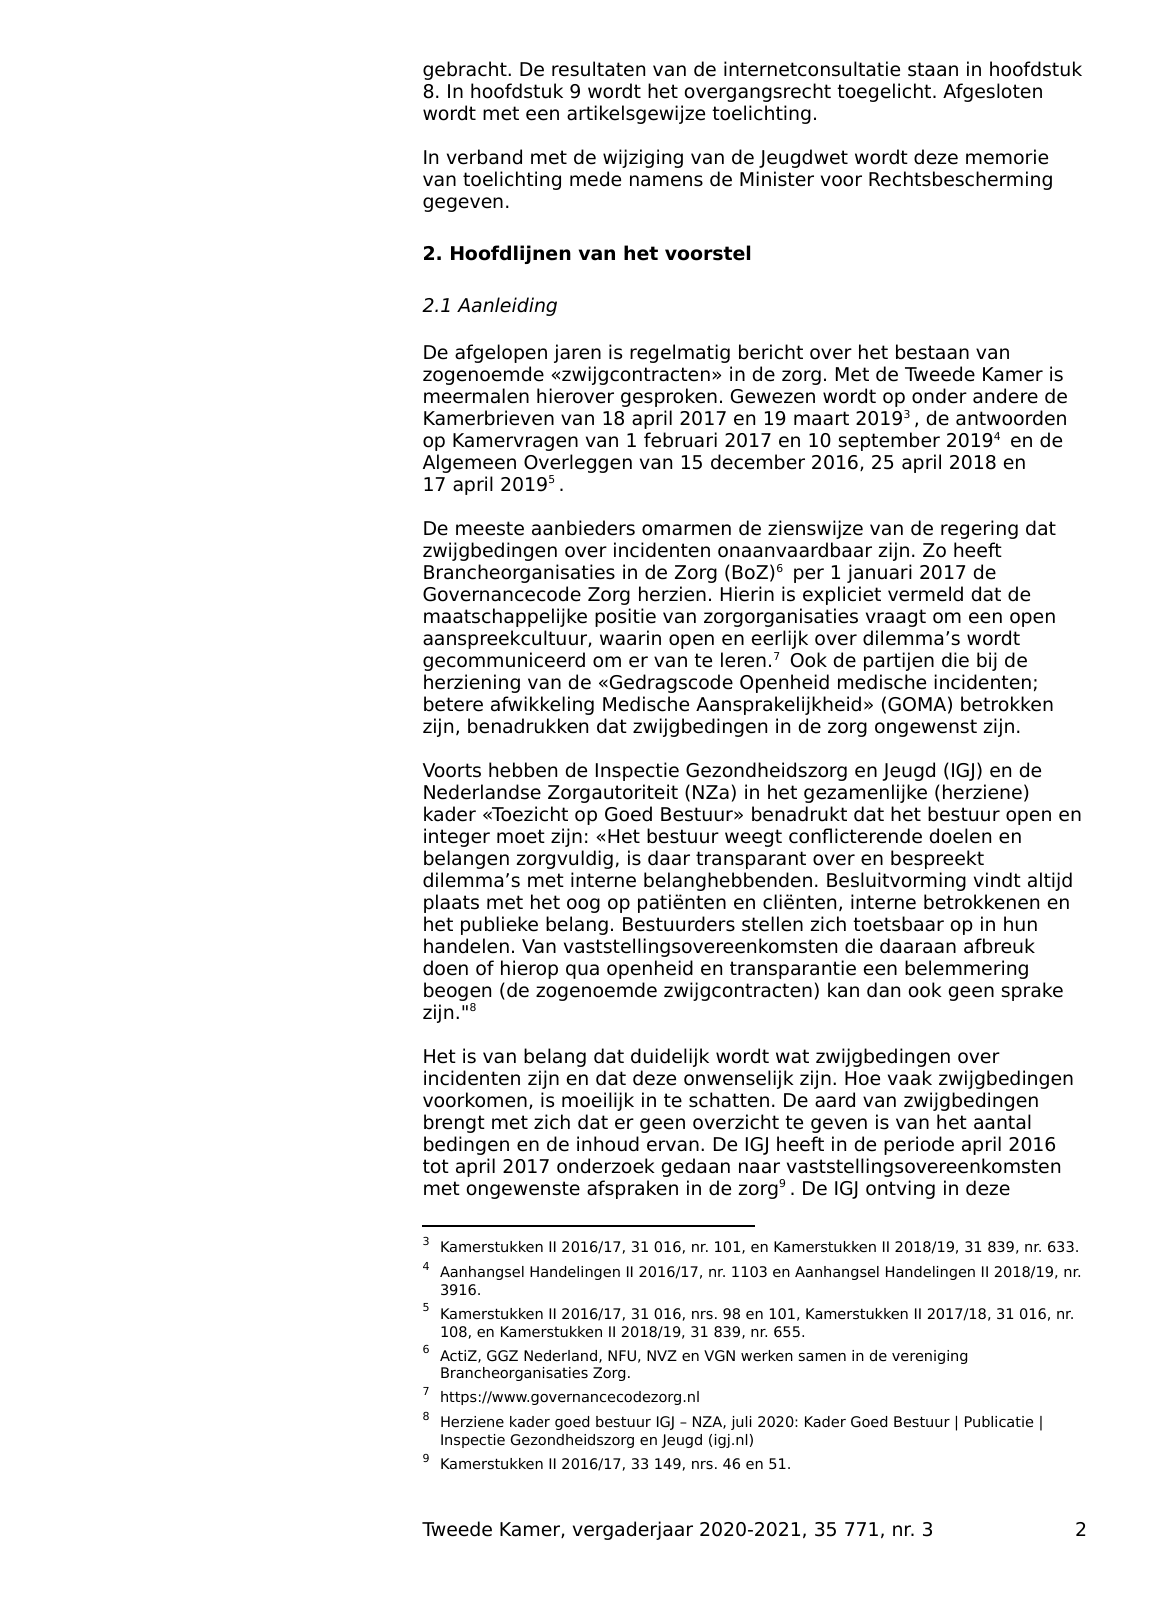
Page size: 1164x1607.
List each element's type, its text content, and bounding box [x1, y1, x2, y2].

text ActiZ, GGZ Nederland, NFU, NVZ en VGN werken samen in de vereniging Brancheorganisaties Zorg. [422, 1343, 1087, 1382]
text De afgelopen jaren is regelmatig bericht over het bestaan van zogenoemde «zwijgcontracten» in de zorg. Met de Tweede Kamer is meermalen hierover gesproken. Gewezen wordt op onder andere de Kamerbrieven van 18 april 2017 en 19 maart 2019, de antwoorden op Kamervragen van 1 februari 2017 en 10 september 2019 en de Algemeen Overleggen van 15 december 2016, 25 april 2018 en 17 april 2019. [422, 342, 1087, 496]
text Kamerstukken II 2016/17, 31 016, nr. 101, en Kamerstukken II 2018/19, 31 839, nr. 633. [422, 1235, 1087, 1257]
subtitle 2. Hoofdlijnen van het voorstel [422, 243, 1087, 265]
text In verband met de wijziging van de Jeugdwet wordt deze memorie van toelichting mede namens de Minister voor Rechtsbescherming gegeven. [422, 147, 1087, 213]
text Aanhangsel Handelingen II 2016/17, nr. 1103 en Aanhangsel Handelingen II 2018/19, nr. 3916. [422, 1260, 1087, 1299]
text https://www.governancecodezorg.nl [422, 1385, 1087, 1407]
text De meeste aanbieders omarmen de zienswijze van de regering dat zwijgbedingen over incidenten onaanvaardbaar zijn. Zo heeft Brancheorganisaties in de Zorg (BoZ) per 1 januari 2017 de Governancecode Zorg herzien. Hierin is expliciet vermeld dat de maatschappelijke positie van zorgorganisaties vraagt om een open aanspreekcultuur, waarin open en eerlijk over dilemma’s wordt gecommuniceerd om er van te leren. Ook de partijen die bij de herziening van de «Gedragscode Openheid medische incidenten; betere afwikkeling Medische Aansprakelijkheid» (GOMA) betrokken zijn, benadrukken dat zwijgbedingen in de zorg ongewenst zijn. [422, 518, 1087, 738]
text gebracht. De resultaten van de internetconsultatie staan in hoofdstuk 8. In hoofdstuk 9 wordt het overgangsrecht toegelicht. Afgesloten wordt met een artikelsgewijze toelichting. [422, 59, 1087, 125]
text Voorts hebben de Inspectie Gezondheidszorg en Jeugd (IGJ) en de Nederlandse Zorgautoriteit (NZa) in het gezamenlijke (herziene) kader «Toezicht op Goed Bestuur» benadrukt dat het bestuur open en integer moet zijn: «Het bestuur weegt conflicterende doelen en belangen zorgvuldig, is daar transparant over en bespreekt dilemma’s met interne belanghebbenden. Besluitvorming vindt altijd plaats met het oog op patiënten en cliënten, interne betrokkenen en het publieke belang. Bestuurders stellen zich toetsbaar op in hun handelen. Van vaststellingsovereenkomsten die daaraan afbreuk doen of hierop qua openheid en transparantie een belemmering beogen (de zogenoemde zwijgcontracten) kan dan ook geen sprake zijn." [422, 760, 1087, 1024]
text Kamerstukken II 2016/17, 33 149, nrs. 46 en 51. [422, 1452, 1087, 1474]
subtitle 2.1 Aanleiding [422, 295, 1087, 317]
text Herziene kader goed bestuur IGJ – NZA, juli 2020: Kader Goed Bestuur | Publicatie | Inspectie Gezondheidszorg en Jeugd (igj.nl) [422, 1410, 1087, 1449]
text Kamerstukken II 2016/17, 31 016, nrs. 98 en 101, Kamerstukken II 2017/18, 31 016, nr. 108, en Kamerstukken II 2018/19, 31 839, nr. 655. [422, 1302, 1087, 1341]
text Het is van belang dat duidelijk wordt wat zwijgbedingen over incidenten zijn en dat deze onwenselijk zijn. Hoe vaak zwijgbedingen voorkomen, is moeilijk in te schatten. De aard van zwijgbedingen brengt met zich dat er geen overzicht te geven is van het aantal bedingen en de inhoud ervan. De IGJ heeft in de periode april 2016 tot april 2017 onderzoek gedaan naar vaststellingsovereenkomsten met ongewenste afspraken in de zorg. De IGJ ontving in deze [422, 1046, 1087, 1200]
